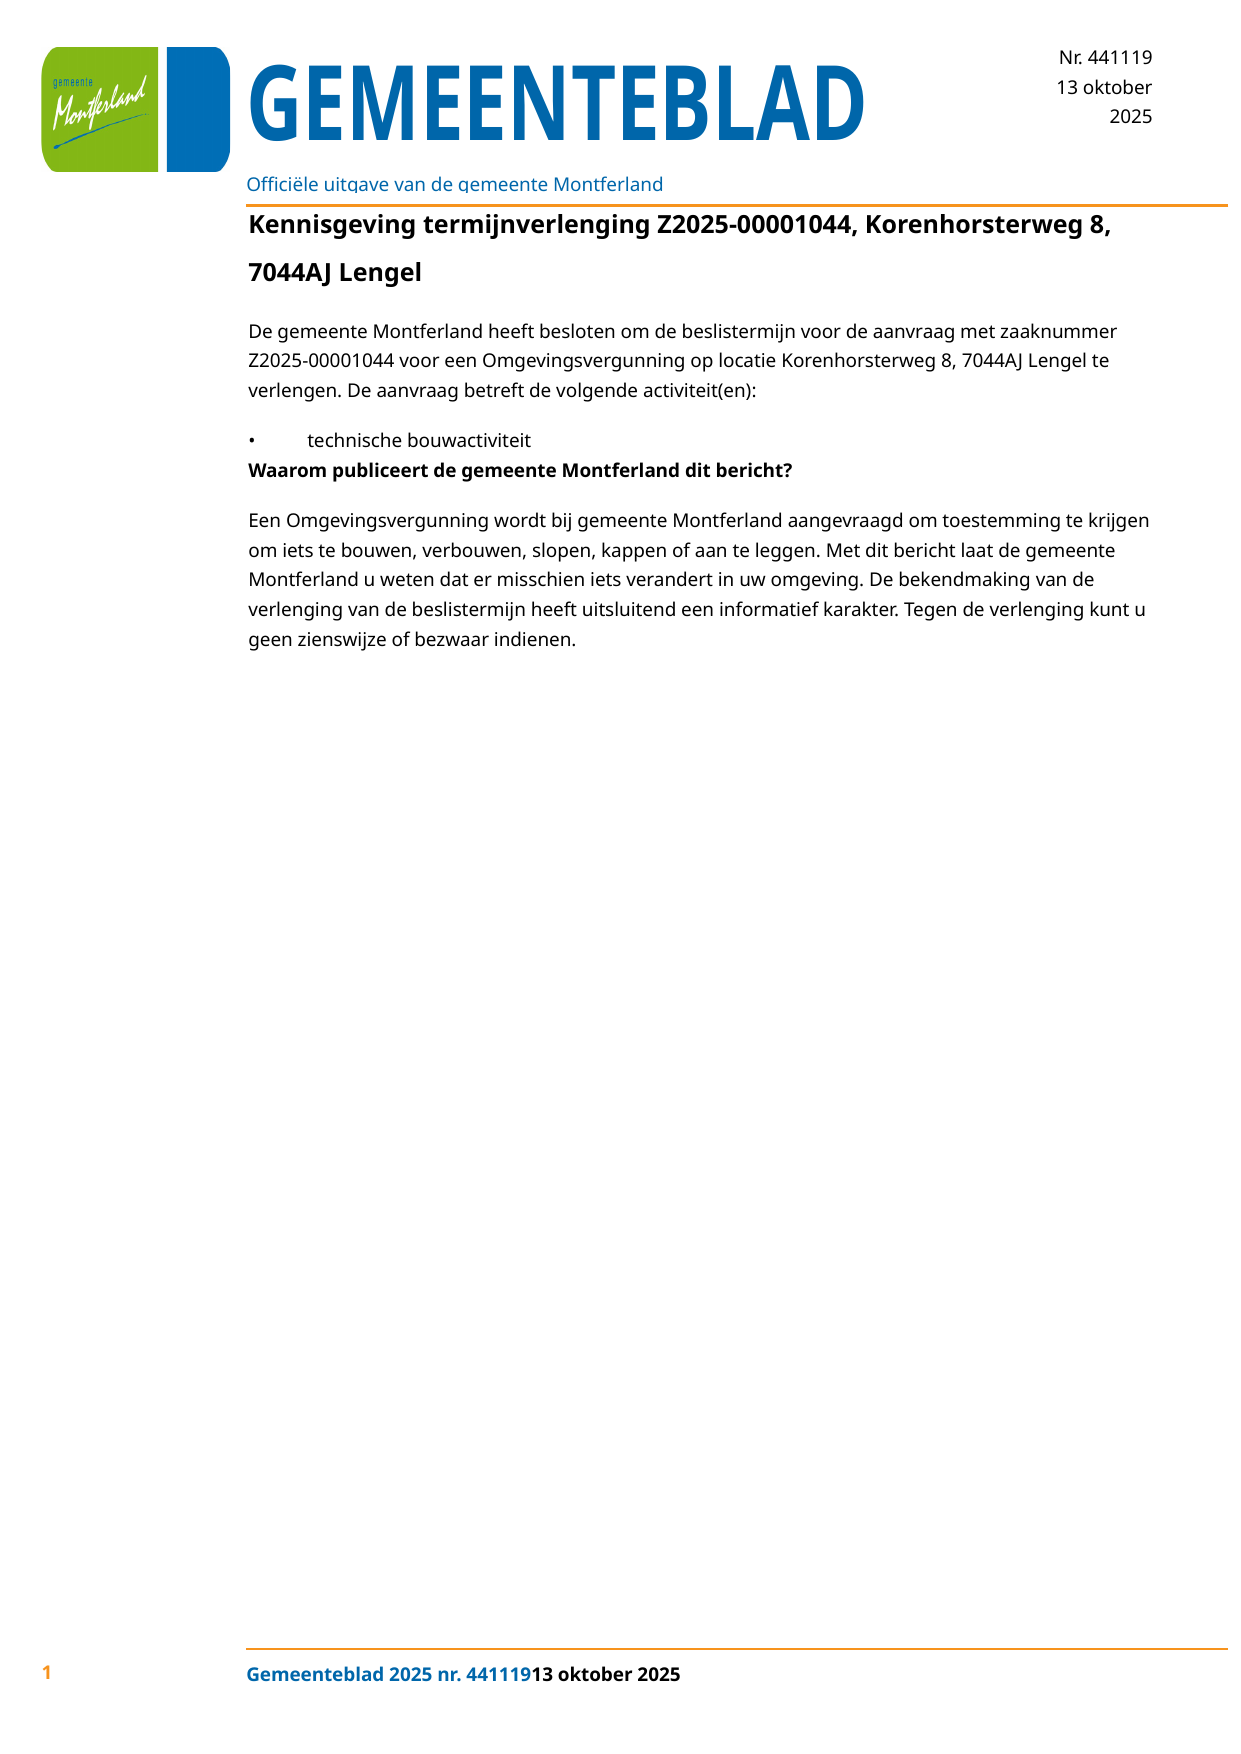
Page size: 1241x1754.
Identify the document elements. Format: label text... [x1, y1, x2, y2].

text Een Omgevingsvergunning wordt bij gemeente Montferland aangevraagd om toestemming te krijgen om iets te bouwen, verbouwen, slopen, kappen of aan te leggen. Met dit bericht laat de gemeente Montferland u weten dat er misschien iets verandert in uw omgeving. De bekendmaking van de verlenging van de beslistermijn heeft uitsluitend een informatief karakter. Tegen de verlenging kunt u geen zienswijze of bezwaar indienen. [248, 507, 1152, 652]
text Waarom publiceert de gemeente Montferland dit bericht? [248, 457, 1152, 483]
text De gemeente Montferland heeft besloten om de beslistermijn voor de aanvraag met zaaknummer Z2025-00001044 voor een Omgevingsvergunning op locatie Korenhorsterweg 8, 7044AJ Lengel te verlengen. De aanvraag betreft de volgende activiteit(en): [248, 318, 1152, 403]
list technische bouwactiviteit [248, 427, 1152, 453]
text Kennisgeving termijnverlenging Z2025-00001044, Korenhorsterweg 8, 7044AJ Lengel [248, 207, 1152, 288]
picture [41, 47, 231, 172]
